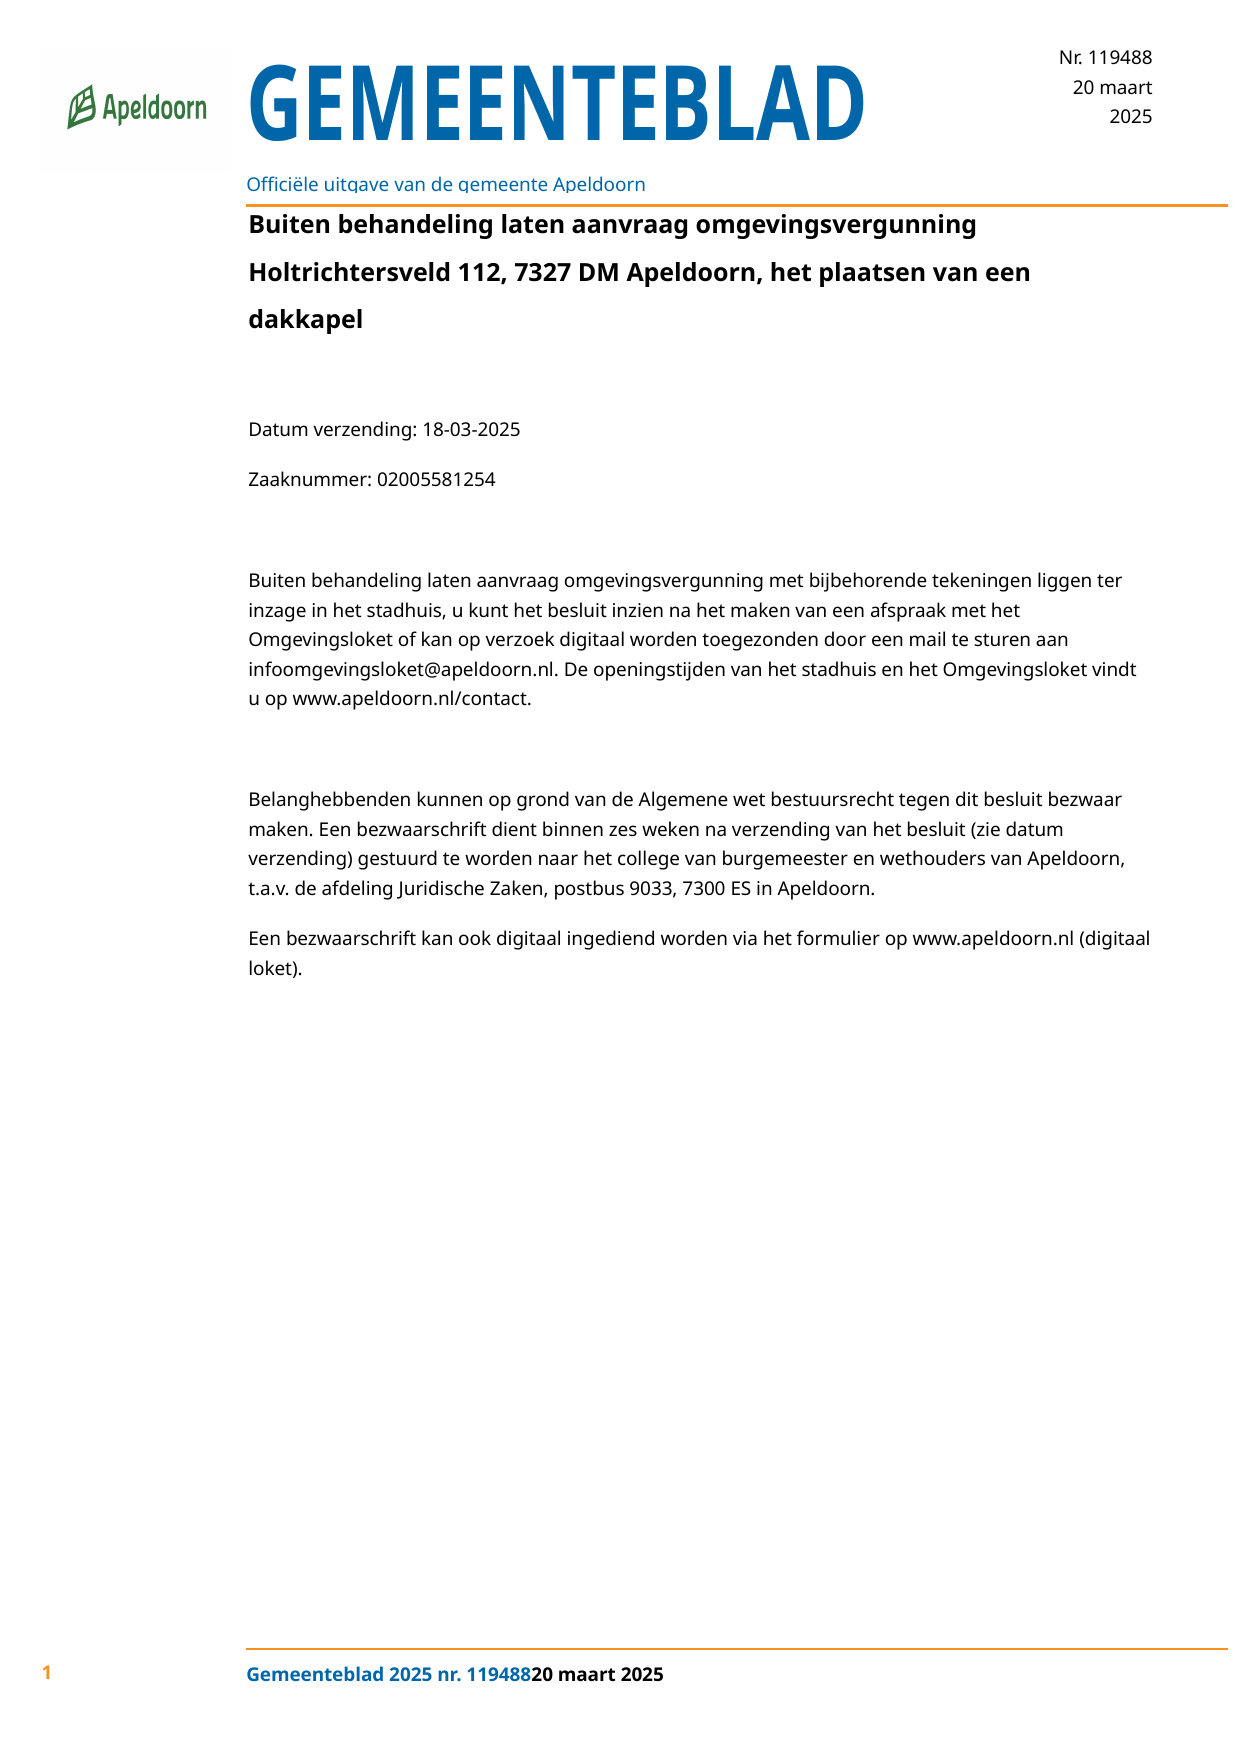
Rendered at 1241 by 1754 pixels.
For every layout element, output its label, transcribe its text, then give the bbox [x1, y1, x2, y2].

picture [41, 47, 231, 172]
text Buiten behandeling laten aanvraag omgevingsvergunning met bijbehorende tekeningen liggen ter inzage in het stadhuis, u kunt het besluit inzien na het maken van een afspraak met het Omgevingsloket of kan op verzoek digitaal worden toegezonden door een mail te sturen aan infoomgevingsloket@apeldoorn.nl. De openingstijden van het stadhuis en het Omgevingsloket vindt u op www.apeldoorn.nl/contact. [248, 567, 1152, 711]
text Belanghebbenden kunnen op grond van de Algemene wet bestuursrecht tegen dit besluit bezwaar maken. Een bezwaarschrift dient binnen zes weken na verzending van het besluit (zie datum verzending) gestuurd te worden naar het college van burgemeester en wethouders van Apeldoorn, t.a.v. de afdeling Juridische Zaken, postbus 9033, 7300 ES in Apeldoorn. [248, 786, 1152, 901]
text Buiten behandeling laten aanvraag omgevingsvergunning Holtrichtersveld 112, 7327 DM Apeldoorn, het plaatsen van een dakkapel [248, 207, 1152, 336]
text Datum verzending: 18-03-2025 [248, 416, 1152, 442]
text Zaaknummer: 02005581254 [248, 466, 1152, 492]
text Een bezwaarschrift kan ook digitaal ingediend worden via het formulier op www.apeldoorn.nl (digitaal loket). [248, 926, 1152, 981]
